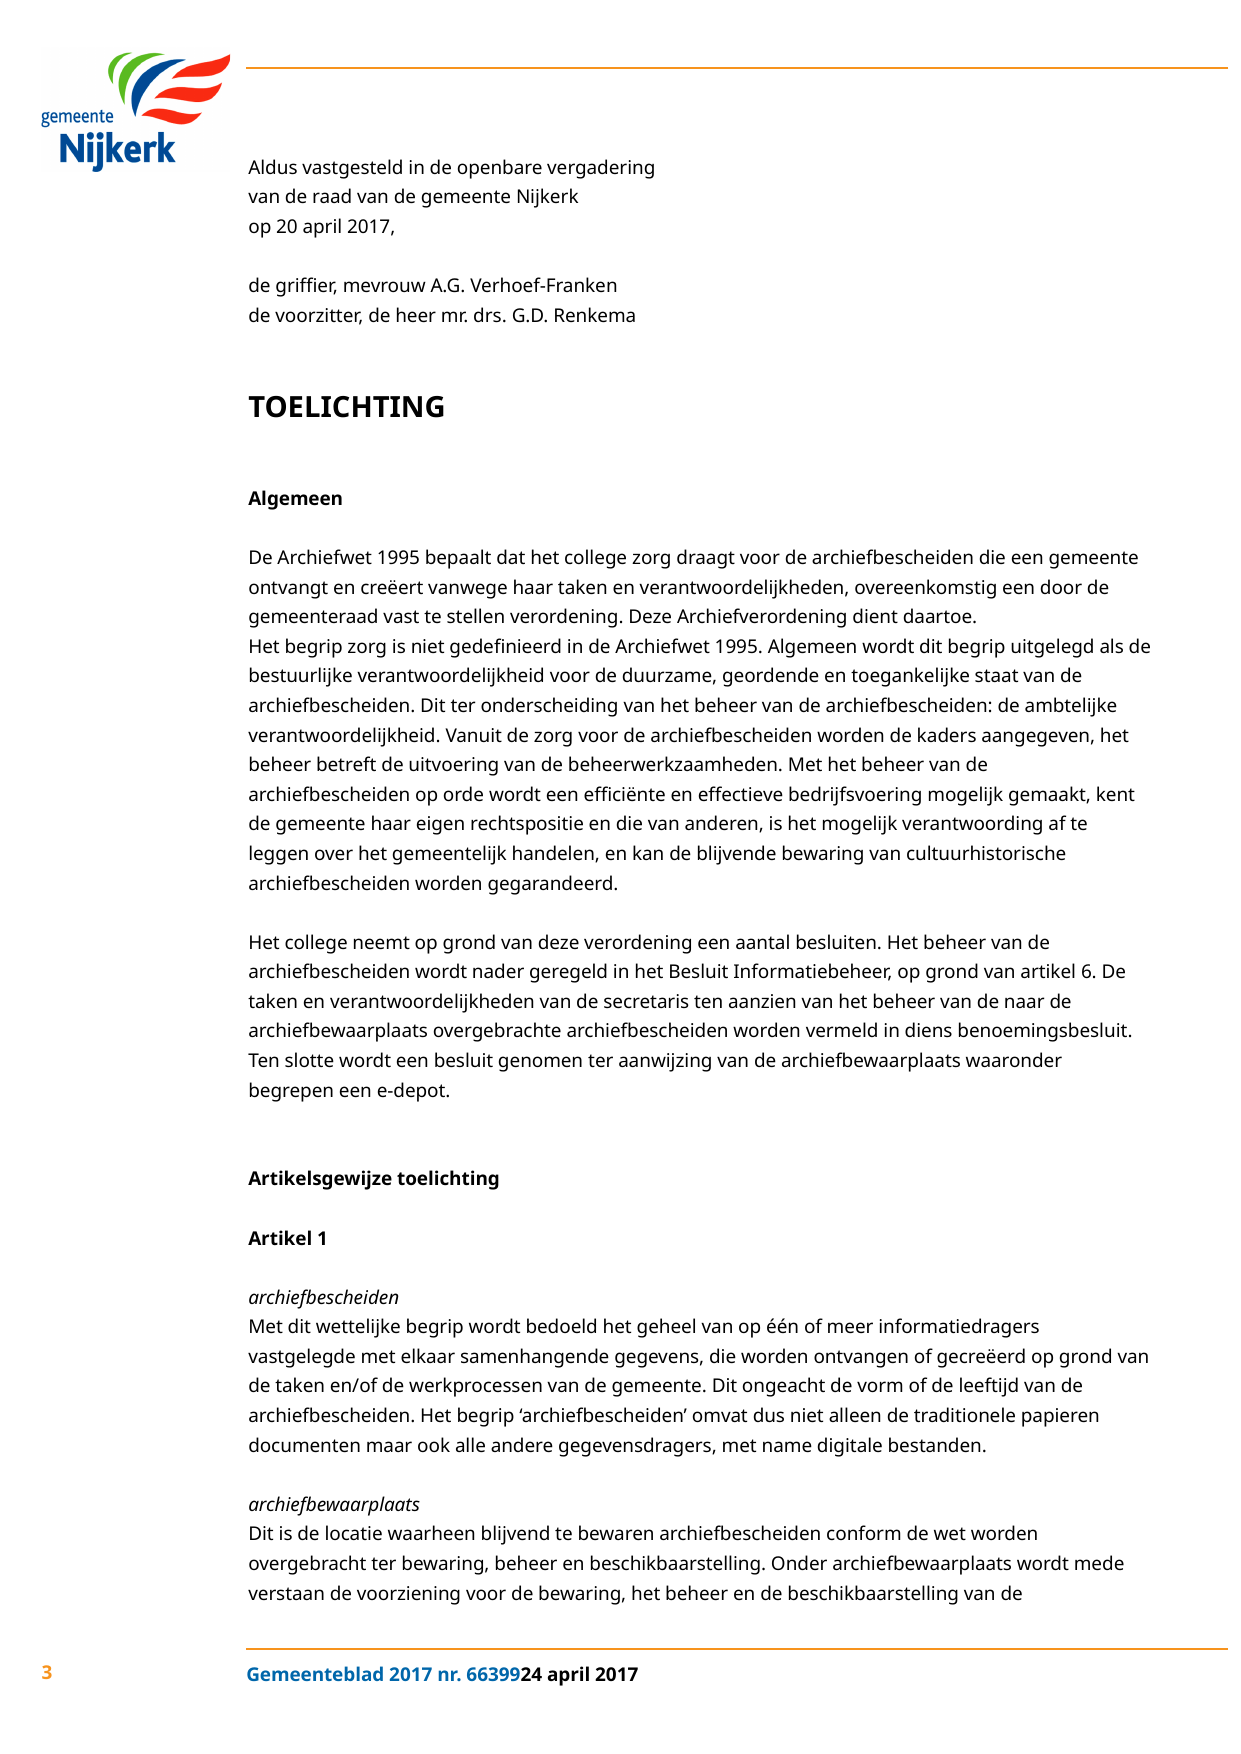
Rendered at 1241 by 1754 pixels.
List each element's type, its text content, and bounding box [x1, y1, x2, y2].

text van de raad van de gemeente Nijkerk [248, 183, 1152, 209]
text archiefbewaarplaats [248, 1491, 1152, 1517]
text Artikel 1 [248, 1225, 1152, 1251]
text TOELICHTING [248, 387, 1152, 426]
text Met dit wettelijke begrip wordt bedoeld het geheel van op één of meer informatiedragers vastgelegde met elkaar samenhangende gegevens, die worden ontvangen of gecreëerd op grond van de taken en/of de werkprocessen van de gemeente. Dit ongeacht de vorm of de leeftijd van de archiefbescheiden. Het begrip ‘archiefbescheiden’ omvat dus niet alleen de traditionele papieren documenten maar ook alle andere gegevensdragers, met name digitale bestanden. [248, 1313, 1152, 1458]
text archiefbescheiden [248, 1284, 1152, 1310]
text Het begrip zorg is niet gedefinieerd in de Archiefwet 1995. Algemeen wordt dit begrip uitgelegd als de bestuurlijke verantwoordelijkheid voor de duurzame, geordende en toegankelijke staat van de archiefbescheiden. Dit ter onderscheiding van het beheer van de archiefbescheiden: de ambtelijke verantwoordelijkheid. Vanuit de zorg voor de archiefbescheiden worden de kaders aangegeven, het beheer betreft de uitvoering van de beheerwerkzaamheden. Met het beheer van de archiefbescheiden op orde wordt een efficiënte en effectieve bedrijfsvoering mogelijk gemaakt, kent de gemeente haar eigen rechtspositie en die van anderen, is het mogelijk verantwoording af te leggen over het gemeentelijk handelen, en kan de blijvende bewaring van cultuurhistorische archiefbescheiden worden gegarandeerd. [248, 633, 1152, 896]
picture [41, 47, 231, 172]
text Aldus vastgesteld in de openbare vergadering [248, 154, 1152, 180]
text Het college neemt op grond van deze verordening een aantal besluiten. Het beheer van de archiefbescheiden wordt nader geregeld in het Besluit Informatiebeheer, op grond van artikel 6. De taken en verantwoordelijkheden van de secretaris ten aanzien van het beheer van de naar de archiefbewaarplaats overgebrachte archiefbescheiden worden vermeld in diens benoemingsbesluit. Ten slotte wordt een besluit genomen ter aanwijzing van de archiefbewaarplaats waaronder begrepen een e-depot. [248, 929, 1152, 1103]
text op 20 april 2017, [248, 213, 1152, 239]
text de griffier, mevrouw A.G. Verhoef-Franken [248, 272, 1152, 298]
text De Archiefwet 1995 bepaalt dat het college zorg draagt voor de archiefbescheiden die een gemeente ontvangt en creëert vanwege haar taken en verantwoordelijkheden, overeenkomstig een door de gemeenteraad vast te stellen verordening. Deze Archiefverordening dient daartoe. [248, 544, 1152, 629]
text Dit is de locatie waarheen blijvend te bewaren archiefbescheiden conform de wet worden overgebracht ter bewaring, beheer en beschikbaarstelling. Onder archiefbewaarplaats wordt mede verstaan de voorziening voor de bewaring, het beheer en de beschikbaarstelling van de [248, 1521, 1152, 1606]
text Artikelsgewijze toelichting [248, 1166, 1152, 1191]
text de voorzitter, de heer mr. drs. G.D. Renkema [248, 302, 1152, 328]
text Algemeen [248, 485, 1152, 511]
